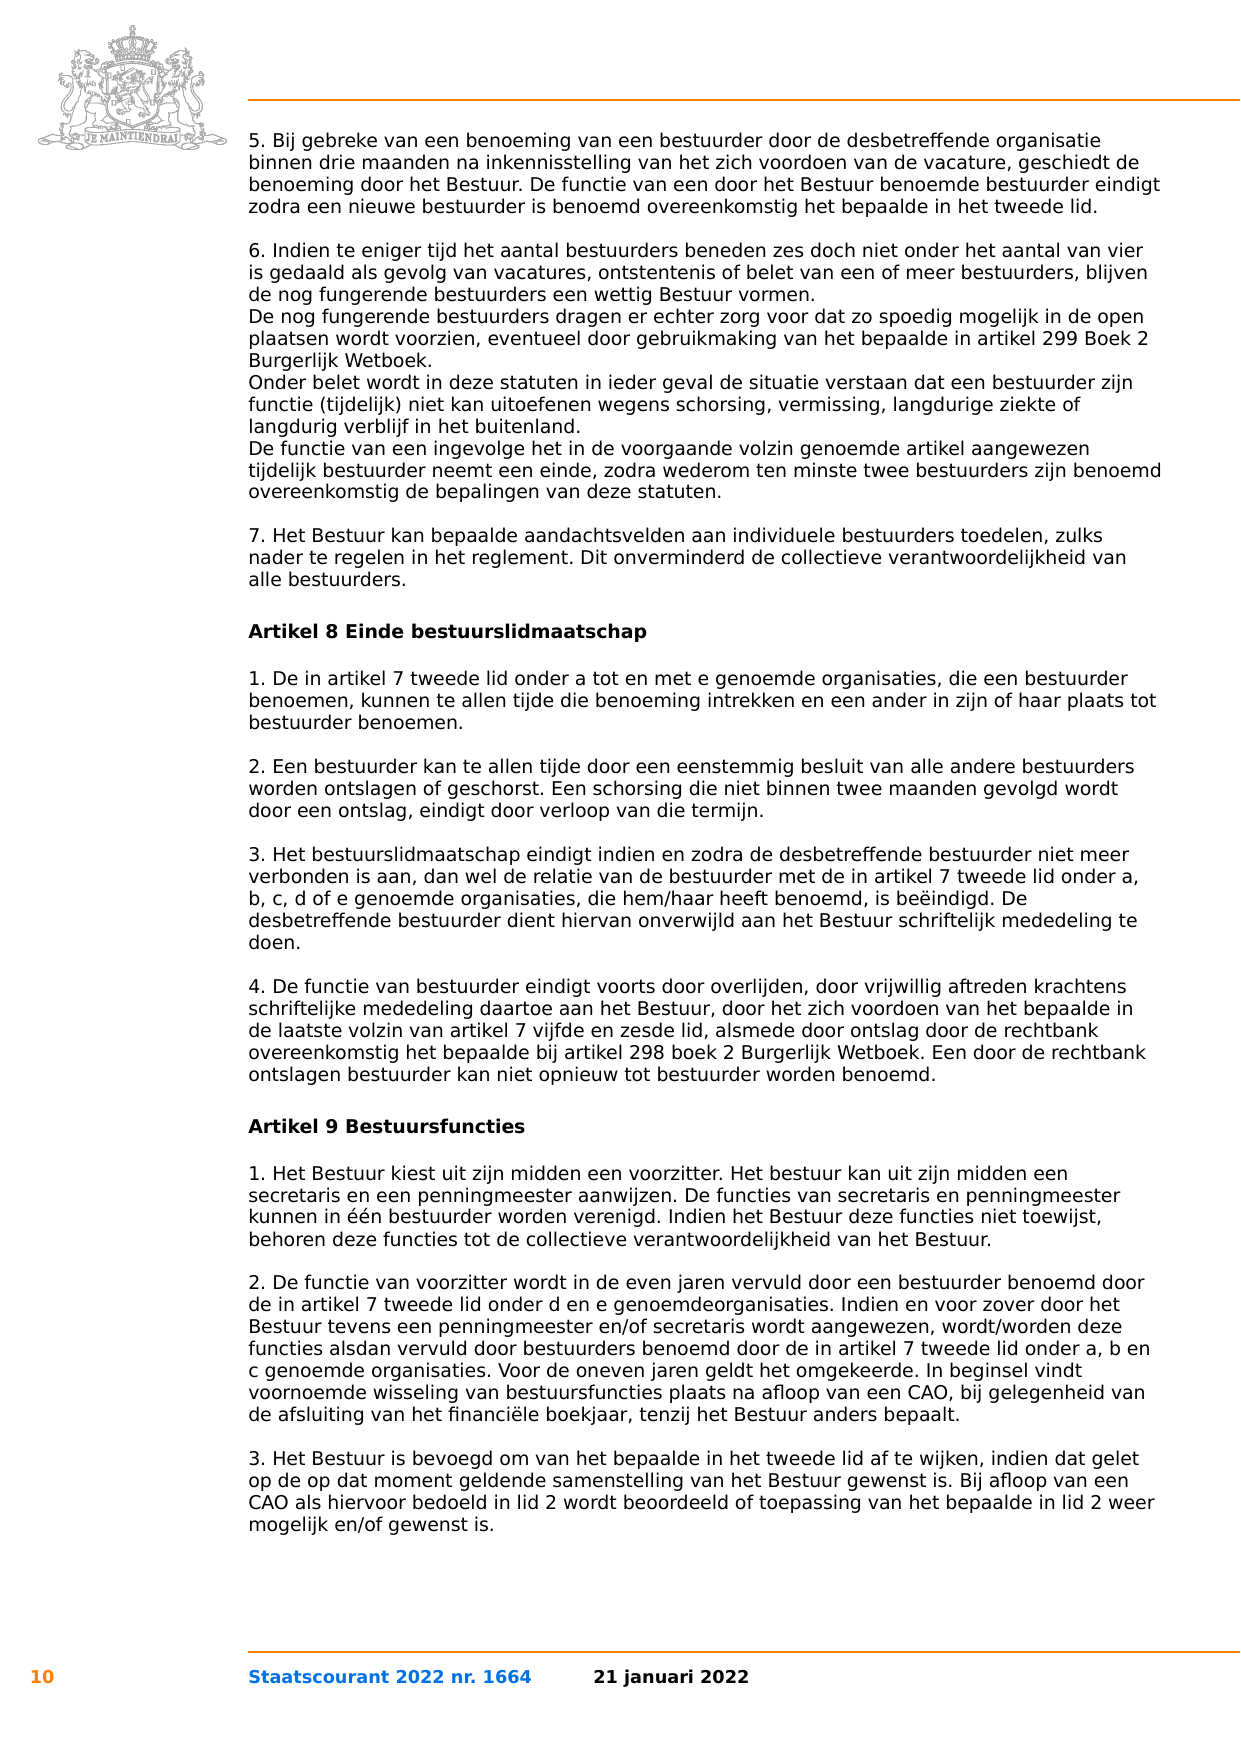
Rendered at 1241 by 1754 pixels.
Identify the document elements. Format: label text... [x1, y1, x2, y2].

text 4. De functie van bestuurder eindigt voorts door overlijden, door vrijwillig aftreden krachtens schriftelijke mededeling daartoe aan het Bestuur, door het zich voordoen van het bepaalde in de laatste volzin van artikel 7 vijfde en zesde lid, alsmede door ontslag door de rechtbank overeenkomstig het bepaalde bij artikel 298 boek 2 Burgerlijk Wetboek. Een door de rechtbank ontslagen bestuurder kan niet opnieuw tot bestuurder worden benoemd. [248, 976, 1163, 1086]
subtitle Artikel 8 Einde bestuurslidmaatschap [248, 621, 1163, 643]
text 5. Bij gebreke van een benoeming van een bestuurder door de desbetreffende organisatie binnen drie maanden na inkennisstelling van het zich voordoen van de vacature, geschiedt de benoeming door het Bestuur. De functie van een door het Bestuur benoemde bestuurder eindigt zodra een nieuwe bestuurder is benoemd overeenkomstig het bepaalde in het tweede lid. [248, 130, 1163, 218]
text 3. Het bestuurslidmaatschap eindigt indien en zodra de desbetreffende bestuurder niet meer verbonden is aan, dan wel de relatie van de bestuurder met de in artikel 7 tweede lid onder a, b, c, d of e genoemde organisaties, die hem/haar heeft benoemd, is beëindigd. De desbetreffende bestuurder dient hiervan onverwijld aan het Bestuur schriftelijk mededeling te doen. [248, 844, 1163, 954]
text 3. Het Bestuur is bevoegd om van het bepaalde in het tweede lid af te wijken, indien dat gelet op de op dat moment geldende samenstelling van het Bestuur gewenst is. Bij afloop van een CAO als hiervoor bedoeld in lid 2 wordt beoordeeld of toepassing van het bepaalde in lid 2 weer mogelijk en/of gewenst is. [248, 1448, 1163, 1536]
text 1. Het Bestuur kiest uit zijn midden een voorzitter. Het bestuur kan uit zijn midden een secretaris en een penningmeester aanwijzen. De functies van secretaris en penningmeester kunnen in één bestuurder worden verenigd. Indien het Bestuur deze functies niet toewijst, behoren deze functies tot de collectieve verantwoordelijkheid van het Bestuur. [248, 1162, 1163, 1250]
text 6. Indien te eniger tijd het aantal bestuurders beneden zes doch niet onder het aantal van vier is gedaald als gevolg van vacatures, ontstentenis of belet van een of meer bestuurders, blijven de nog fungerende bestuurders een wettig Bestuur vormen. [248, 240, 1163, 306]
picture [38, 25, 227, 150]
text 1. De in artikel 7 tweede lid onder a tot en met e genoemde organisaties, die een bestuurder benoemen, kunnen te allen tijde die benoeming intrekken en een ander in zijn of haar plaats tot bestuurder benoemen. [248, 668, 1163, 734]
text De functie van een ingevolge het in de voorgaande volzin genoemde artikel aangewezen tijdelijk bestuurder neemt een einde, zodra wederom ten minste twee bestuurders zijn benoemd overeenkomstig de bepalingen van deze statuten. [248, 437, 1163, 503]
subtitle Artikel 9 Bestuursfuncties [248, 1116, 1163, 1137]
text De nog fungerende bestuurders dragen er echter zorg voor dat zo spoedig mogelijk in de open plaatsen wordt voorzien, eventueel door gebruikmaking van het bepaalde in artikel 299 Boek 2 Burgerlijk Wetboek. [248, 306, 1163, 372]
text 2. De functie van voorzitter wordt in de even jaren vervuld door een bestuurder benoemd door de in artikel 7 tweede lid onder d en e genoemdeorganisaties. Indien en voor zover door het Bestuur tevens een penningmeester en/of secretaris wordt aangewezen, wordt/worden deze functies alsdan vervuld door bestuurders benoemd door de in artikel 7 tweede lid onder a, b en c genoemde organisaties. Voor de oneven jaren geldt het omgekeerde. In beginsel vindt voornoemde wisseling van bestuursfuncties plaats na afloop van een CAO, bij gelegenheid van de afsluiting van het financiële boekjaar, tenzij het Bestuur anders bepaalt. [248, 1272, 1163, 1426]
text 7. Het Bestuur kan bepaalde aandachtsvelden aan individuele bestuurders toedelen, zulks nader te regelen in het reglement. Dit onverminderd de collectieve verantwoordelijkheid van alle bestuurders. [248, 525, 1163, 591]
text Onder belet wordt in deze statuten in ieder geval de situatie verstaan dat een bestuurder zijn functie (tijdelijk) niet kan uitoefenen wegens schorsing, vermissing, langdurige ziekte of langdurig verblijf in het buitenland. [248, 372, 1163, 437]
text 2. Een bestuurder kan te allen tijde door een eenstemmig besluit van alle andere bestuurders worden ontslagen of geschorst. Een schorsing die niet binnen twee maanden gevolgd wordt door een ontslag, eindigt door verloop van die termijn. [248, 756, 1163, 822]
